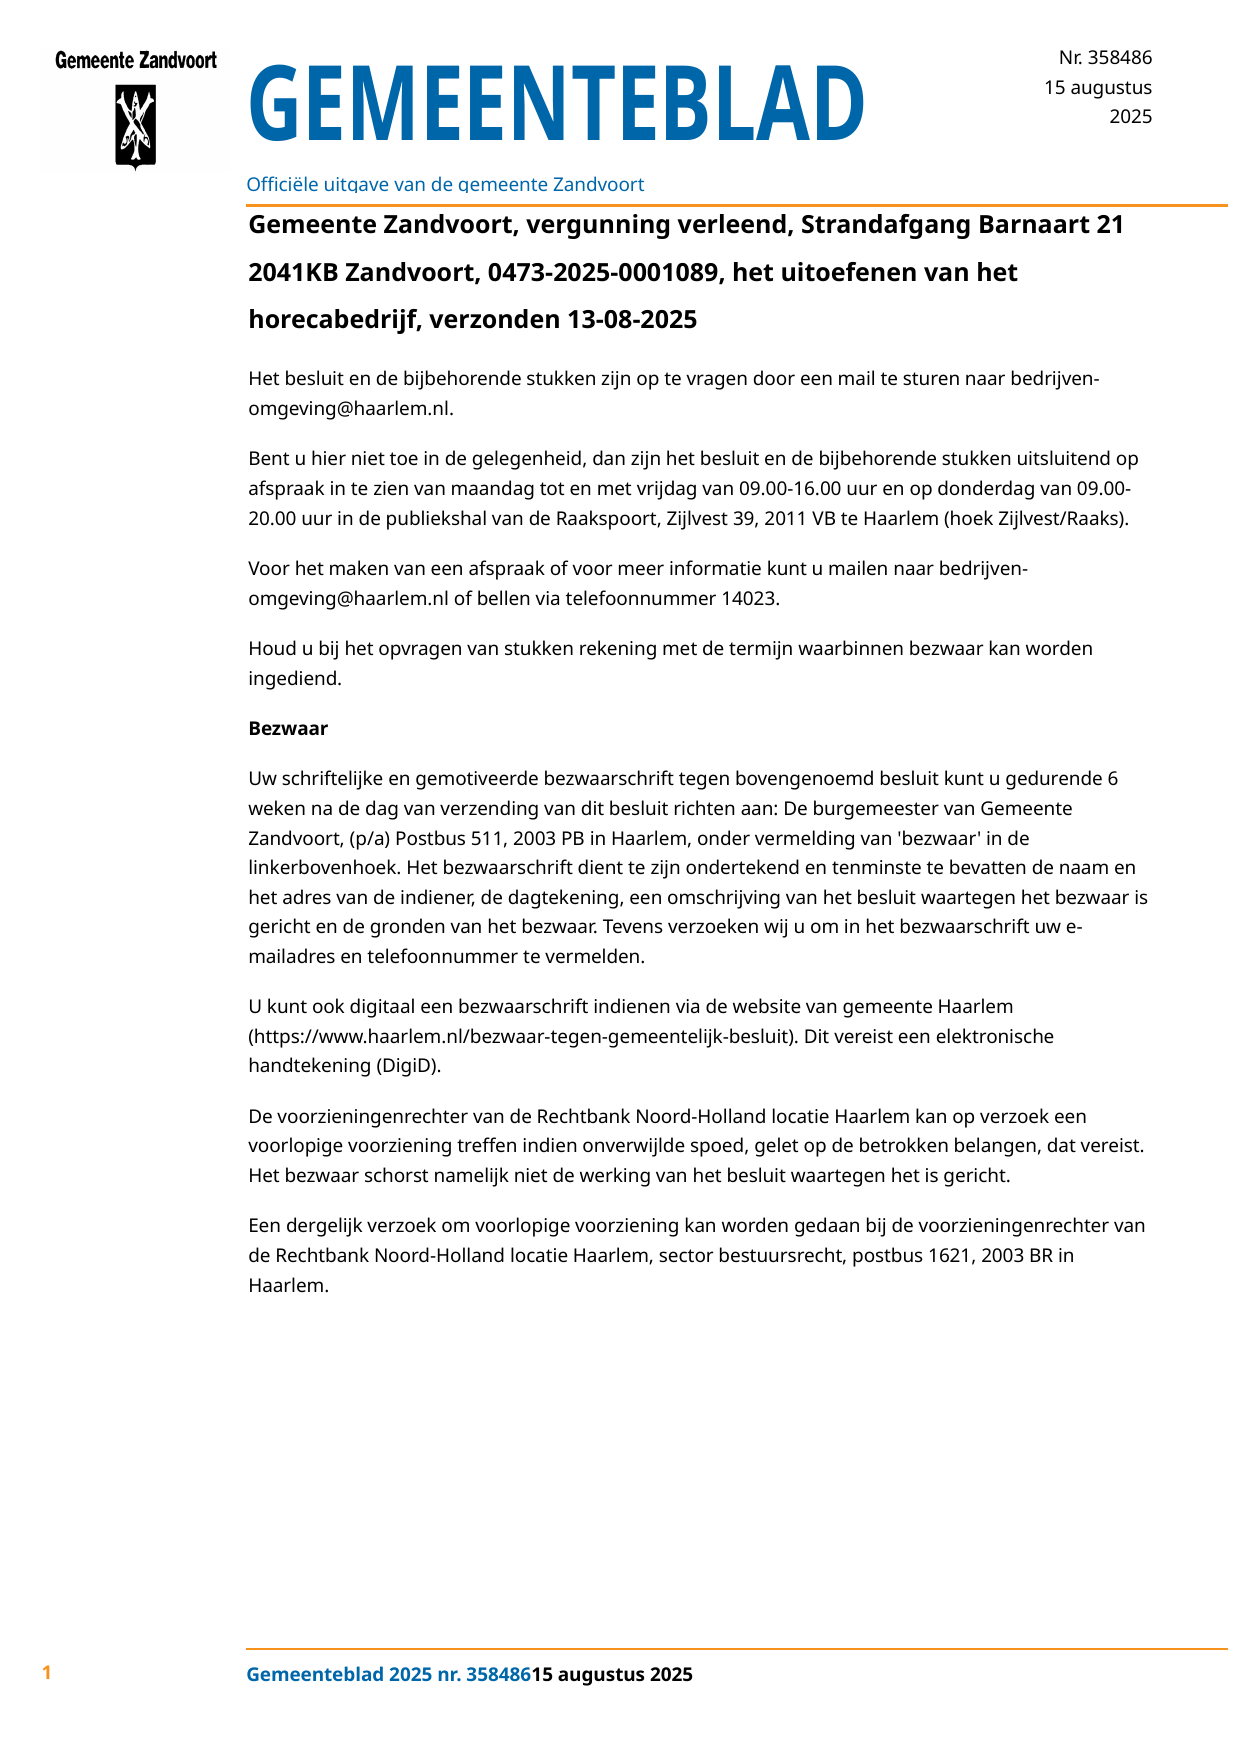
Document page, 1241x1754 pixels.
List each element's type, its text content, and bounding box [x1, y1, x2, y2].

text Het besluit en de bijbehorende stukken zijn op te vragen door een mail te sturen naar bedrijven-omgeving@haarlem.nl. [248, 366, 1152, 421]
text Bent u hier niet toe in de gelegenheid, dan zijn het besluit en de bijbehorende stukken uitsluitend op afspraak in te zien van maandag tot en met vrijdag van 09.00-16.00 uur en op donderdag van 09.00-20.00 uur in de publiekshal van de Raakspoort, Zijlvest 39, 2011 VB te Haarlem (hoek Zijlvest/Raaks). [248, 446, 1152, 530]
text De voorzieningenrechter van de Rechtbank Noord-Holland locatie Haarlem kan op verzoek een voorlopige voorziening treffen indien onverwijlde spoed, gelet op de betrokken belangen, dat vereist. Het bezwaar schorst namelijk niet de werking van het besluit waartegen het is gericht. [248, 1103, 1152, 1188]
text Een dergelijk verzoek om voorlopige voorziening kan worden gedaan bij de voorzieningenrechter van de Rechtbank Noord-Holland locatie Haarlem, sector bestuursrecht, postbus 1621, 2003 BR in Haarlem. [248, 1213, 1152, 1297]
text Gemeente Zandvoort, vergunning verleend, Strandafgang Barnaart 21 2041KB Zandvoort, 0473-2025-0001089, het uitoefenen van het horecabedrijf, verzonden 13-08-2025 [248, 207, 1152, 336]
text Voor het maken van een afspraak of voor meer informatie kunt u mailen naar bedrijven-omgeving@haarlem.nl of bellen via telefoonnummer 14023. [248, 555, 1152, 610]
picture [41, 47, 231, 172]
text Uw schriftelijke en gemotiveerde bezwaarschrift tegen bovengenoemd besluit kunt u gedurende 6 weken na de dag van verzending van dit besluit richten aan: De burgemeester van Gemeente Zandvoort, (p/a) Postbus 511, 2003 PB in Haarlem, onder vermelding van 'bezwaar' in de linkerbovenhoek. Het bezwaarschrift dient te zijn ondertekend en tenminste te bevatten de naam en het adres van de indiener, de dagtekening, een omschrijving van het besluit waartegen het bezwaar is gericht en de gronden van het bezwaar. Tevens verzoeken wij u om in het bezwaarschrift uw e-mailadres en telefoonnummer te vermelden. [248, 766, 1152, 969]
text Houd u bij het opvragen van stukken rekening met de termijn waarbinnen bezwaar kan worden ingediend. [248, 635, 1152, 690]
text U kunt ook digitaal een bezwaarschrift indienen via de website van gemeente Haarlem (https://www.haarlem.nl/bezwaar-tegen-gemeentelijk-besluit). Dit vereist een elektronische handtekening (DigiD). [248, 993, 1152, 1078]
text Bezwaar [248, 715, 1152, 741]
